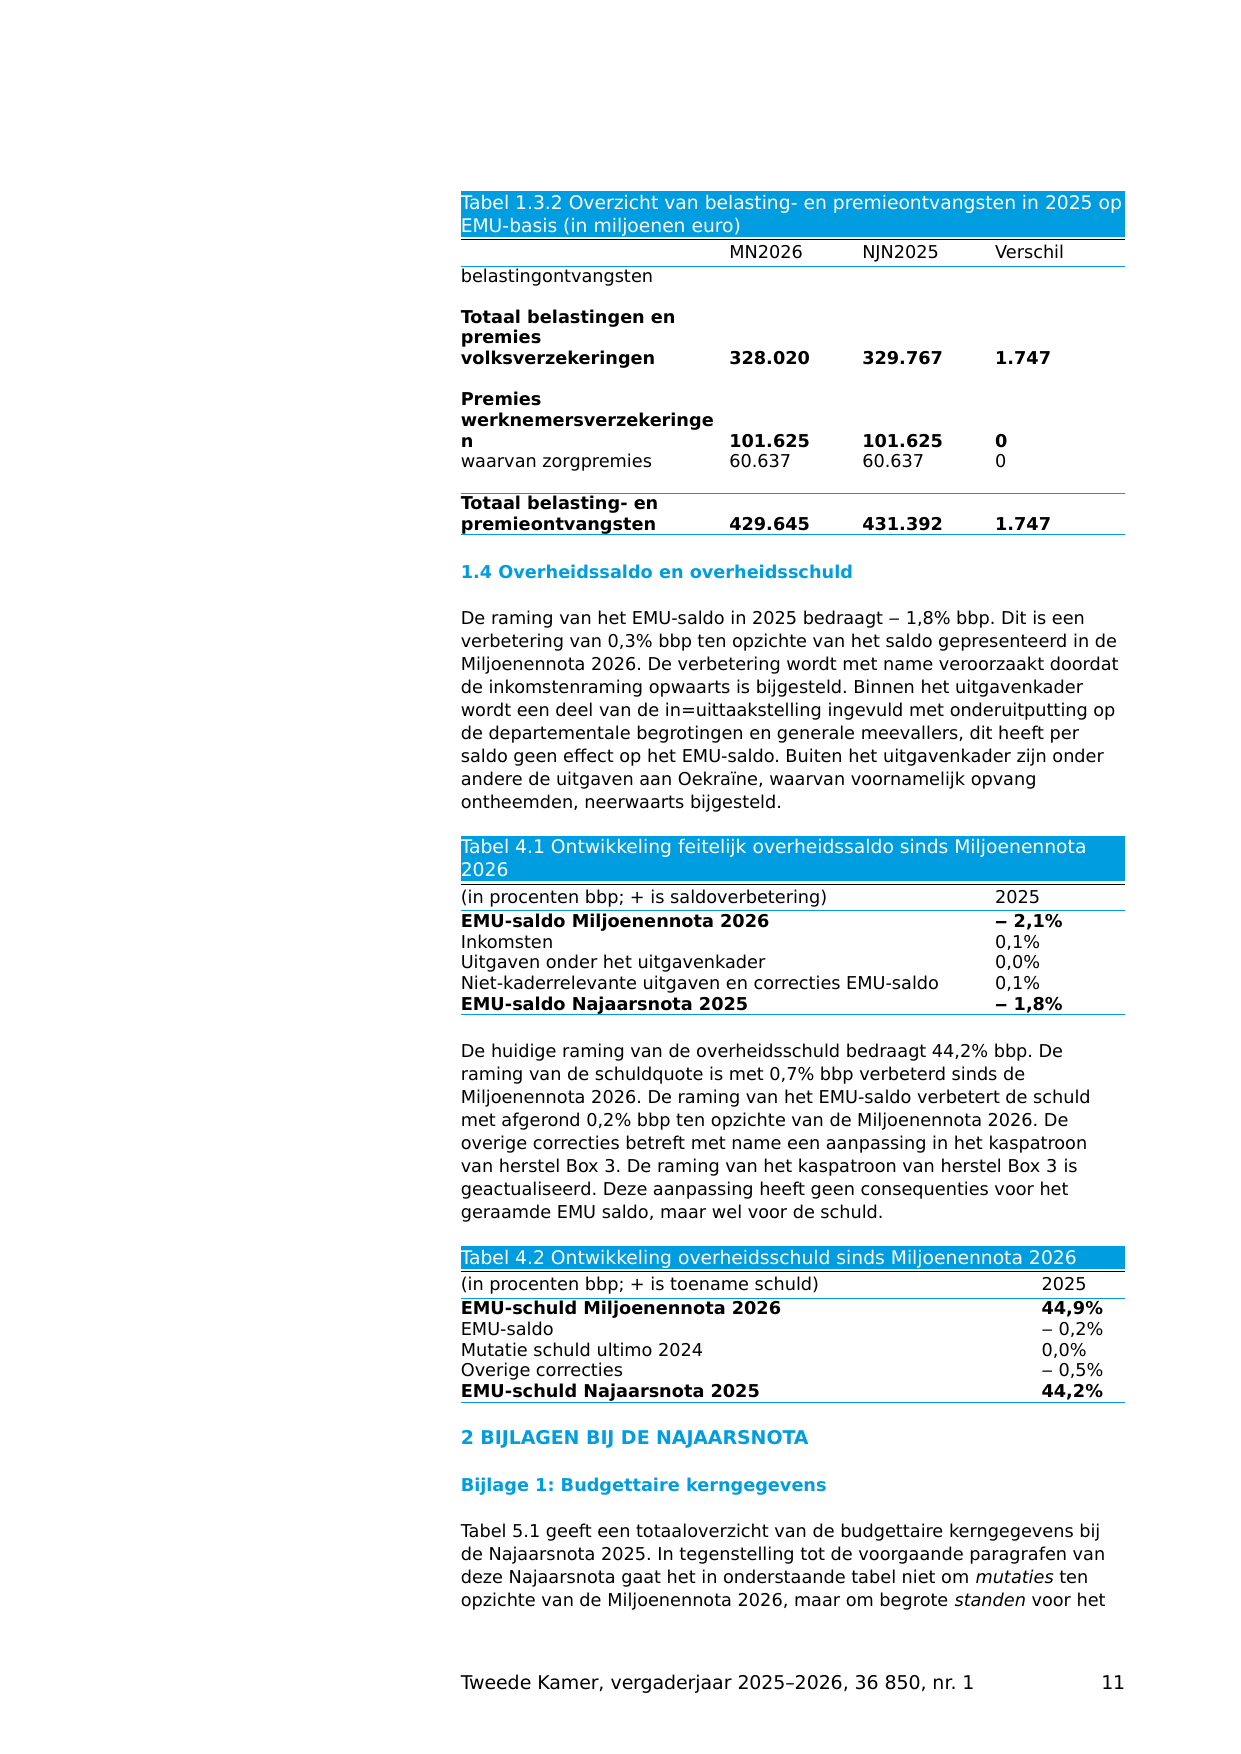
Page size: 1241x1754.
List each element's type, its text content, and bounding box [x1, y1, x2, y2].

table_cell 101.625 [726, 389, 859, 451]
text De raming van het EMU-saldo in 2025 bedraagt ‒ 1,8% bbp. Dit is een verbetering van 0,3% bbp ten opzichte van het saldo gepresenteerd in de Miljoenennota 2026. De verbetering wordt met name veroorzaakt doordat de inkomstenraming opwaarts is bijgesteld. Binnen het uitgavenkader wordt een deel van de in=uittaakstelling ingevuld met onderuitputting op de departementale begrotingen en generale meevallers, dit heeft per saldo geen effect op het EMU-saldo. Buiten het uitgavenkader zijn onder andere de uitgaven aan Oekraïne, waarvan voornamelijk opvang ontheemden, neerwaarts bijgesteld. [461, 606, 1125, 813]
table_cell [461, 472, 726, 492]
table_cell ‒ 0,5% [1039, 1360, 1125, 1381]
table_cell Uitgaven onder het uitgavenkader [461, 952, 992, 973]
table_cell MN2026 [726, 240, 859, 266]
table_cell 1.747 [992, 494, 1125, 534]
title 1.4 Overheidssaldo en overheidsschuld [461, 560, 1125, 583]
table_cell [992, 369, 1125, 389]
table_cell 60.637 [859, 451, 992, 472]
table_cell 0,0% [1039, 1340, 1125, 1360]
table_cell [859, 472, 992, 492]
table_cell 329.767 [859, 307, 992, 369]
table_cell (in procenten bbp; + is toename schuld) [461, 1272, 1038, 1298]
table_cell 101.625 [859, 389, 992, 451]
table_cell Premies werknemersverzekeringen [461, 389, 726, 451]
table_cell 1.747 [992, 307, 1125, 369]
table_cell 0 [992, 451, 1125, 472]
text Tabel 5.1 geeft een totaaloverzicht van de budgettaire kerngegevens bij de Najaarsnota 2025. In tegenstelling tot de voorgaande paragrafen van deze Najaarsnota gaat het in onderstaande tabel niet om mutaties ten opzichte van de Miljoenennota 2026, maar om begrote standen voor het [461, 1519, 1125, 1611]
table_cell [726, 267, 859, 286]
table_cell [992, 267, 1125, 286]
table_cell 0,0% [992, 952, 1125, 973]
table_cell [726, 286, 859, 307]
table_cell EMU-saldo [461, 1319, 1038, 1339]
table_cell 44,9% [1039, 1299, 1125, 1319]
text De huidige raming van de overheidsschuld bedraagt 44,2% bbp. De raming van de schuldquote is met 0,7% bbp verbeterd sinds de Miljoenennota 2026. De raming van het EMU-saldo verbetert de schuld met afgerond 0,2% bbp ten opzichte van de Miljoenennota 2026. De overige correcties betreft met name een aanpassing in het kaspatroon van herstel Box 3. De raming van het kaspatroon van herstel Box 3 is geactualiseerd. Deze aanpassing heeft geen consequenties voor het geraamde EMU saldo, maar wel voor de schuld. [461, 1039, 1125, 1223]
table_cell Inkomsten [461, 932, 992, 952]
table_cell 328.020 [726, 307, 859, 369]
table_cell [992, 286, 1125, 307]
table_cell 60.637 [726, 451, 859, 472]
table_cell [859, 267, 992, 286]
table_cell Verschil [992, 240, 1125, 266]
table_cell [992, 472, 1125, 492]
table_cell 431.392 [859, 494, 992, 534]
table_cell EMU-saldo Najaarsnota 2025 [461, 994, 992, 1014]
table_cell ‒ 2,1% [992, 911, 1125, 932]
table_cell Totaal belasting- en premieontvangsten [461, 494, 726, 534]
table_cell [461, 369, 726, 389]
table_cell 429.645 [726, 494, 859, 534]
table_cell Mutatie schuld ultimo 2024 [461, 1340, 1038, 1360]
table_cell 0,1% [992, 932, 1125, 952]
table_cell belastingontvangsten [461, 267, 726, 286]
table_cell [461, 240, 726, 266]
table_cell ‒ 0,2% [1039, 1319, 1125, 1339]
table_cell ‒ 1,8% [992, 994, 1125, 1014]
table_cell Overige correcties [461, 1360, 1038, 1381]
table_cell 0 [992, 389, 1125, 451]
table_cell [726, 369, 859, 389]
table_cell Totaal belastingen en premies volksverzekeringen [461, 307, 726, 369]
table_cell EMU-schuld Najaarsnota 2025 [461, 1381, 1038, 1401]
table_cell 2025 [992, 885, 1125, 910]
table_cell 0,1% [992, 973, 1125, 993]
table_cell [461, 286, 726, 307]
table_cell EMU-saldo Miljoenennota 2026 [461, 911, 992, 932]
table_cell [859, 369, 992, 389]
table_cell EMU-schuld Miljoenennota 2026 [461, 1299, 1038, 1319]
title Bijlage 1: Budgettaire kerngegevens [461, 1473, 1125, 1496]
table_cell 44,2% [1039, 1381, 1125, 1401]
title 2 Bijlagen bij de Najaarsnota [461, 1427, 1125, 1449]
table_cell waarvan zorgpremies [461, 451, 726, 472]
table_cell [859, 286, 992, 307]
table_cell 2025 [1039, 1272, 1125, 1298]
table_cell [726, 472, 859, 492]
table_cell (in procenten bbp; + is saldoverbetering) [461, 885, 992, 910]
table_cell NJN2025 [859, 240, 992, 266]
table_cell Niet-kaderrelevante uitgaven en correcties EMU-saldo [461, 973, 992, 993]
